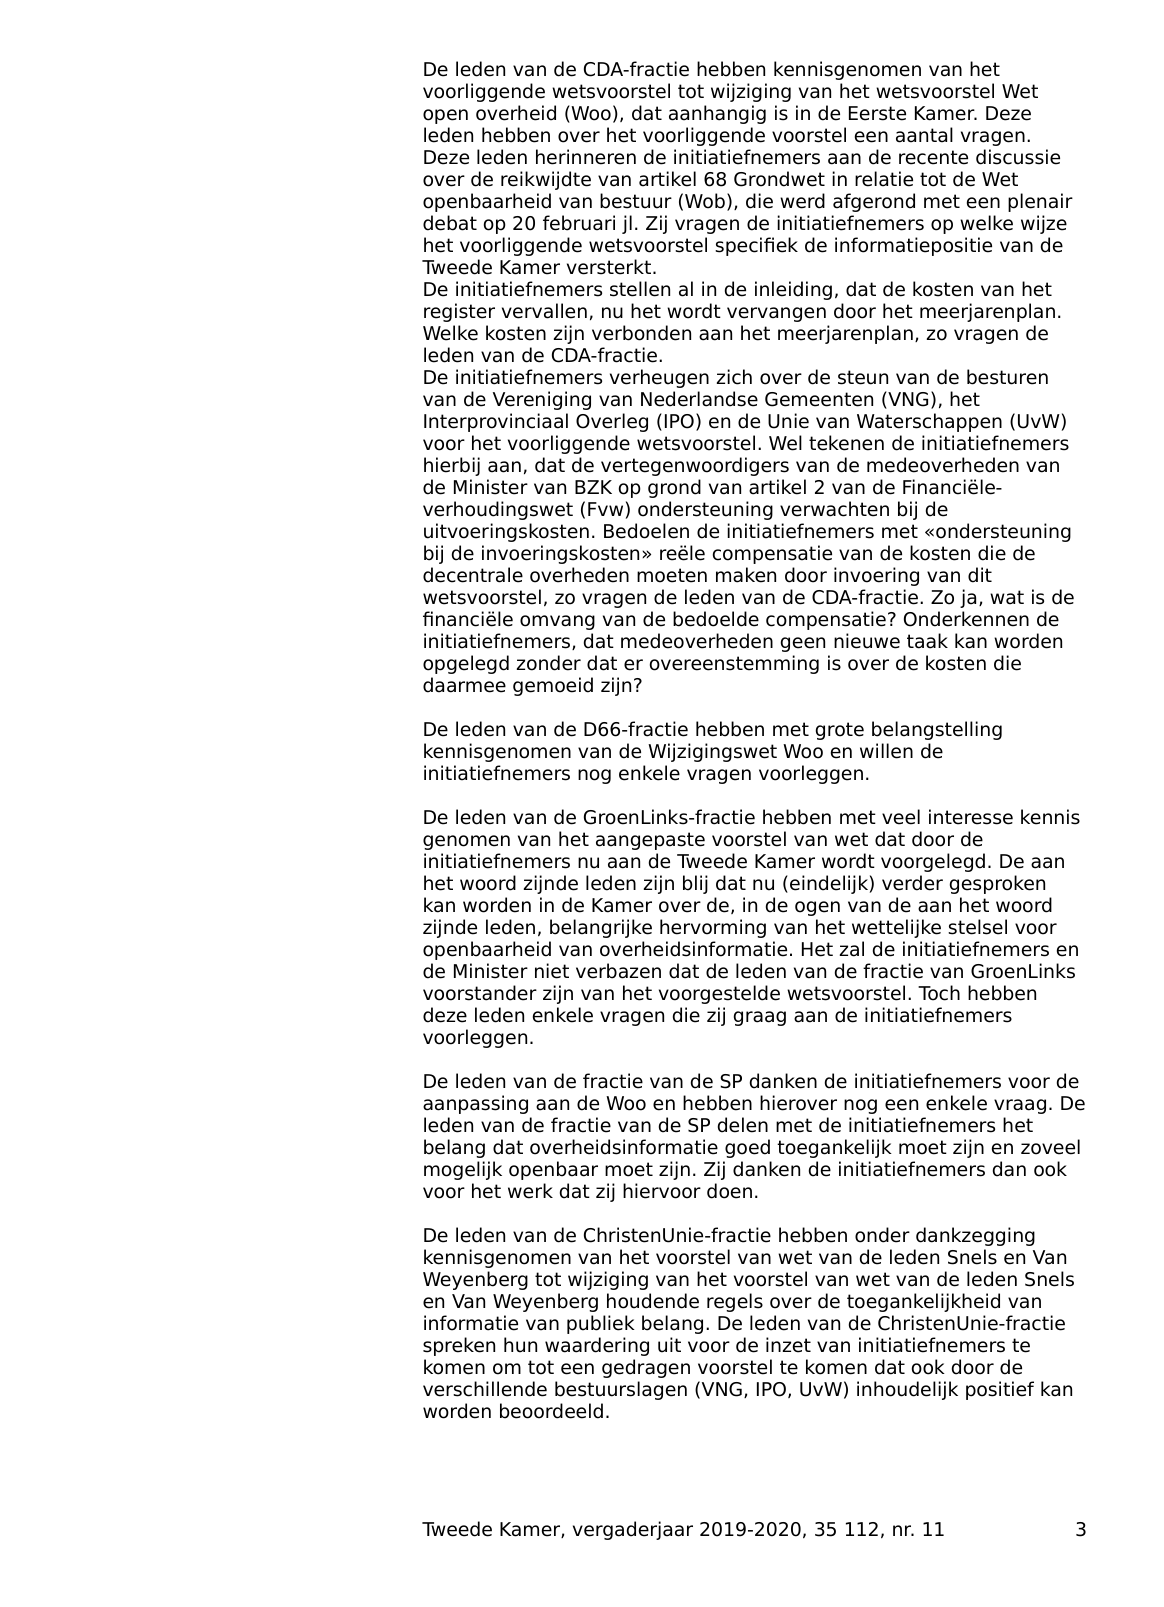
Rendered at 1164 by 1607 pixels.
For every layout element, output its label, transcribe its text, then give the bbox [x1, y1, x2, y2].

text De initiatiefnemers stellen al in de inleiding, dat de kosten van het register vervallen, nu het wordt vervangen door het meerjarenplan. Welke kosten zijn verbonden aan het meerjarenplan, zo vragen de leden van de CDA-fractie. [422, 279, 1087, 367]
text De leden van de fractie van de SP danken de initiatiefnemers voor de aanpassing aan de Woo en hebben hierover nog een enkele vraag. De leden van de fractie van de SP delen met de initiatiefnemers het belang dat overheidsinformatie goed toegankelijk moet zijn en zoveel mogelijk openbaar moet zijn. Zij danken de initiatiefnemers dan ook voor het werk dat zij hiervoor doen. [422, 1071, 1087, 1203]
text De leden van de GroenLinks-fractie hebben met veel interesse kennis genomen van het aangepaste voorstel van wet dat door de initiatiefnemers nu aan de Tweede Kamer wordt voorgelegd. De aan het woord zijnde leden zijn blij dat nu (eindelijk) verder gesproken kan worden in de Kamer over de, in de ogen van de aan het woord zijnde leden, belangrijke hervorming van het wettelijke stelsel voor openbaarheid van overheidsinformatie. Het zal de initiatiefnemers en de Minister niet verbazen dat de leden van de fractie van GroenLinks voorstander zijn van het voorgestelde wetsvoorstel. Toch hebben deze leden enkele vragen die zij graag aan de initiatiefnemers voorleggen. [422, 807, 1087, 1048]
text De leden van de CDA-fractie hebben kennisgenomen van het voorliggende wetsvoorstel tot wijziging van het wetsvoorstel Wet open overheid (Woo), dat aanhangig is in de Eerste Kamer. Deze leden hebben over het voorliggende voorstel een aantal vragen. [422, 59, 1087, 147]
text Deze leden herinneren de initiatiefnemers aan de recente discussie over de reikwijdte van artikel 68 Grondwet in relatie tot de Wet openbaarheid van bestuur (Wob), die werd afgerond met een plenair debat op 20 februari jl. Zij vragen de initiatiefnemers op welke wijze het voorliggende wetsvoorstel specifiek de informatiepositie van de Tweede Kamer versterkt. [422, 147, 1087, 279]
text De initiatiefnemers verheugen zich over de steun van de besturen van de Vereniging van Nederlandse Gemeenten (VNG), het Interprovinciaal Overleg (IPO) en de Unie van Waterschappen (UvW) voor het voorliggende wetsvoorstel. Wel tekenen de initiatiefnemers hierbij aan, dat de vertegenwoordigers van de medeoverheden van de Minister van BZK op grond van artikel 2 van de Financiële-verhoudingswet (Fvw) ondersteuning verwachten bij de uitvoeringskosten. Bedoelen de initiatiefnemers met «ondersteuning bij de invoeringskosten» reële compensatie van de kosten die de decentrale overheden moeten maken door invoering van dit wetsvoorstel, zo vragen de leden van de CDA-fractie. Zo ja, wat is de financiële omvang van de bedoelde compensatie? Onderkennen de initiatiefnemers, dat medeoverheden geen nieuwe taak kan worden opgelegd zonder dat er overeenstemming is over de kosten die daarmee gemoeid zijn? [422, 367, 1087, 696]
text De leden van de D66-fractie hebben met grote belangstelling kennisgenomen van de Wijzigingswet Woo en willen de initiatiefnemers nog enkele vragen voorleggen. [422, 719, 1087, 784]
text De leden van de ChristenUnie-fractie hebben onder dankzegging kennisgenomen van het voorstel van wet van de leden Snels en Van Weyenberg tot wijziging van het voorstel van wet van de leden Snels en Van Weyenberg houdende regels over de toegankelijkheid van informatie van publiek belang. De leden van de ChristenUnie-fractie spreken hun waardering uit voor de inzet van initiatiefnemers te komen om tot een gedragen voorstel te komen dat ook door de verschillende bestuurslagen (VNG, IPO, UvW) inhoudelijk positief kan worden beoordeeld. [422, 1225, 1087, 1423]
